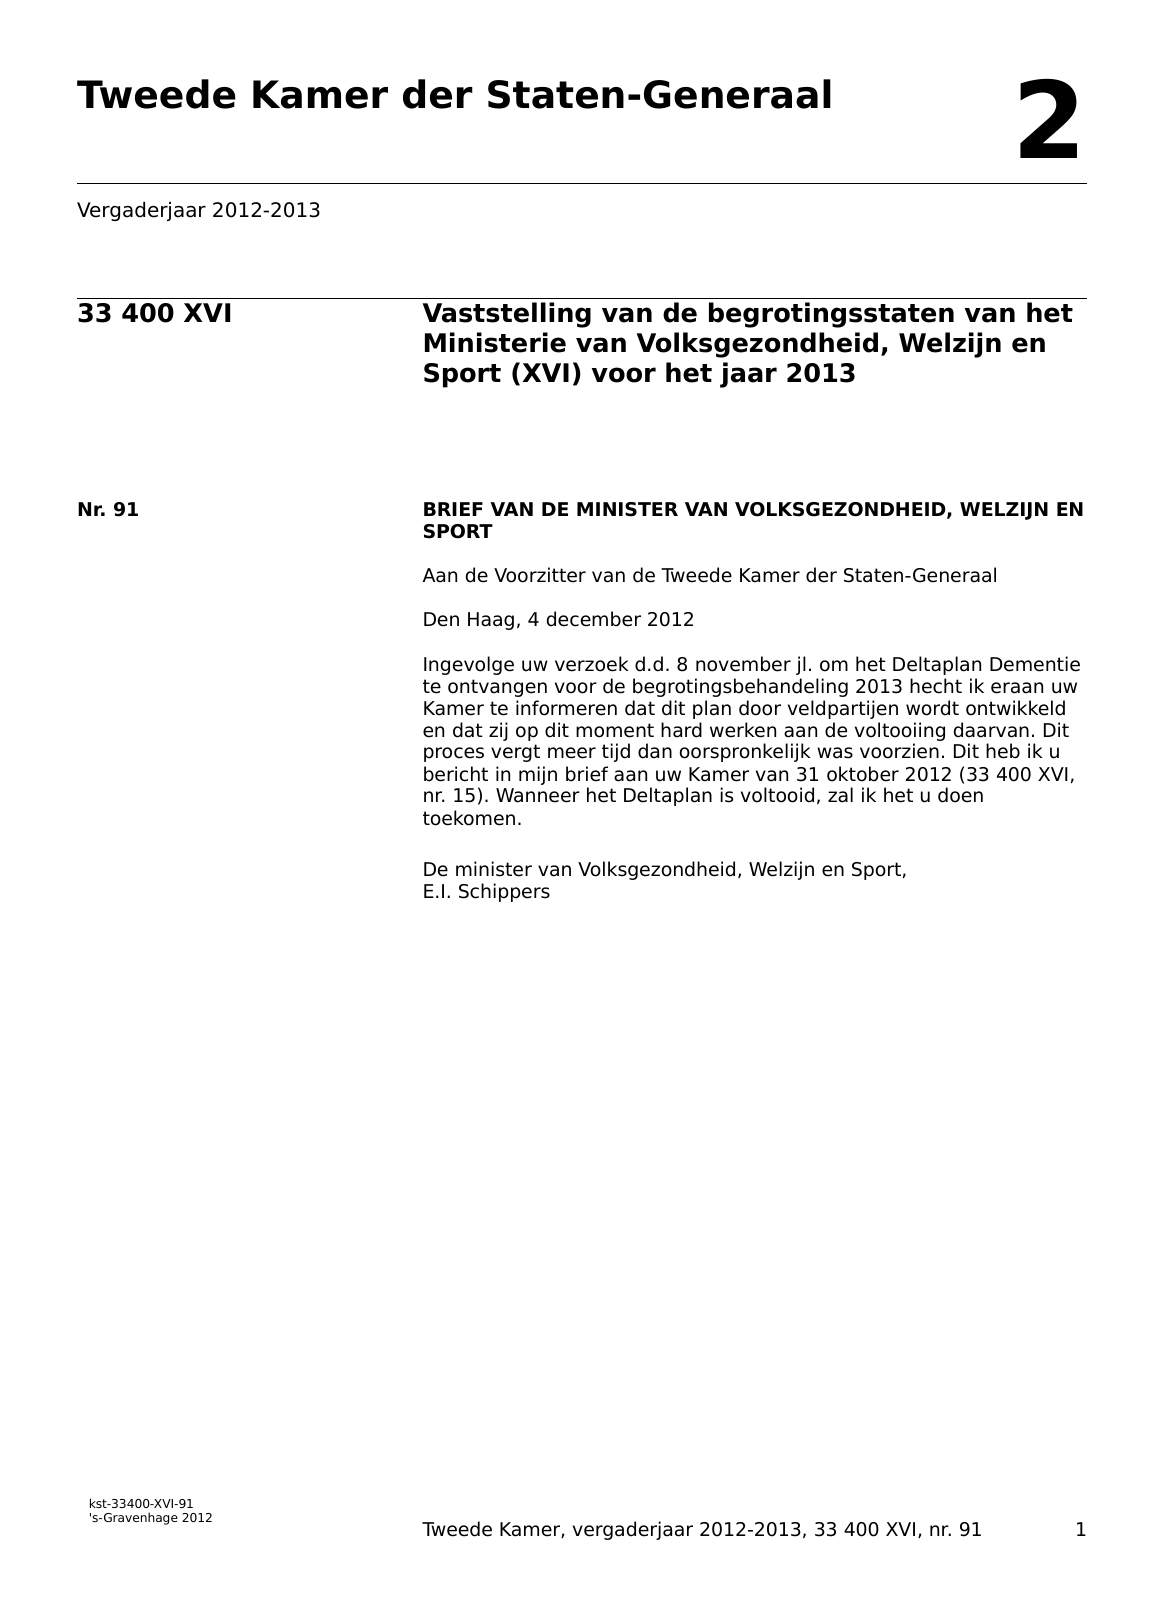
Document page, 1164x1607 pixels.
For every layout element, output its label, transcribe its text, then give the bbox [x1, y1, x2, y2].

subtitle 33 400 XVI Vaststelling van de begrotingsstaten van het Ministerie van Volksgezondheid, Welzijn en Sport (XVI) voor het jaar 2013 [77, 299, 1087, 388]
table_cell Vergaderjaar 2012-2013 [77, 184, 1087, 298]
table_header 2 [886, 59, 1087, 183]
text Ingevolge uw verzoek d.d. 8 november jl. om het Deltaplan Dementie te ontvangen voor de begrotingsbehandeling 2013 hecht ik eraan uw Kamer te informeren dat dit plan door veldpartijen wordt ontwikkeld en dat zij op dit moment hard werken aan de voltooiing daarvan. Dit proces vergt meer tijd dan oorspronkelijk was voorzien. Dit heb ik u bericht in mijn brief aan uw Kamer van 31 oktober 2012 (33 400 XVI, nr. 15). Wanneer het Deltaplan is voltooid, zal ik het u doen toekomen. [422, 653, 1087, 829]
text Den Haag, 4 december 2012 [422, 609, 1087, 631]
text 's-Gravenhage 2012 [88, 1511, 323, 1525]
table_header Tweede Kamer der Staten-Generaal [77, 59, 886, 183]
text Aan de Voorzitter van de Tweede Kamer der Staten-Generaal [422, 565, 1087, 587]
text De minister van Volksgezondheid, Welzijn en Sport, E.I. Schippers [422, 859, 1087, 903]
text kst-33400-XVI-91 [88, 1497, 323, 1511]
subtitle Nr. 91 BRIEF VAN DE MINISTER VAN VOLKSGEZONDHEID, WELZIJN EN SPORT [77, 499, 1087, 543]
